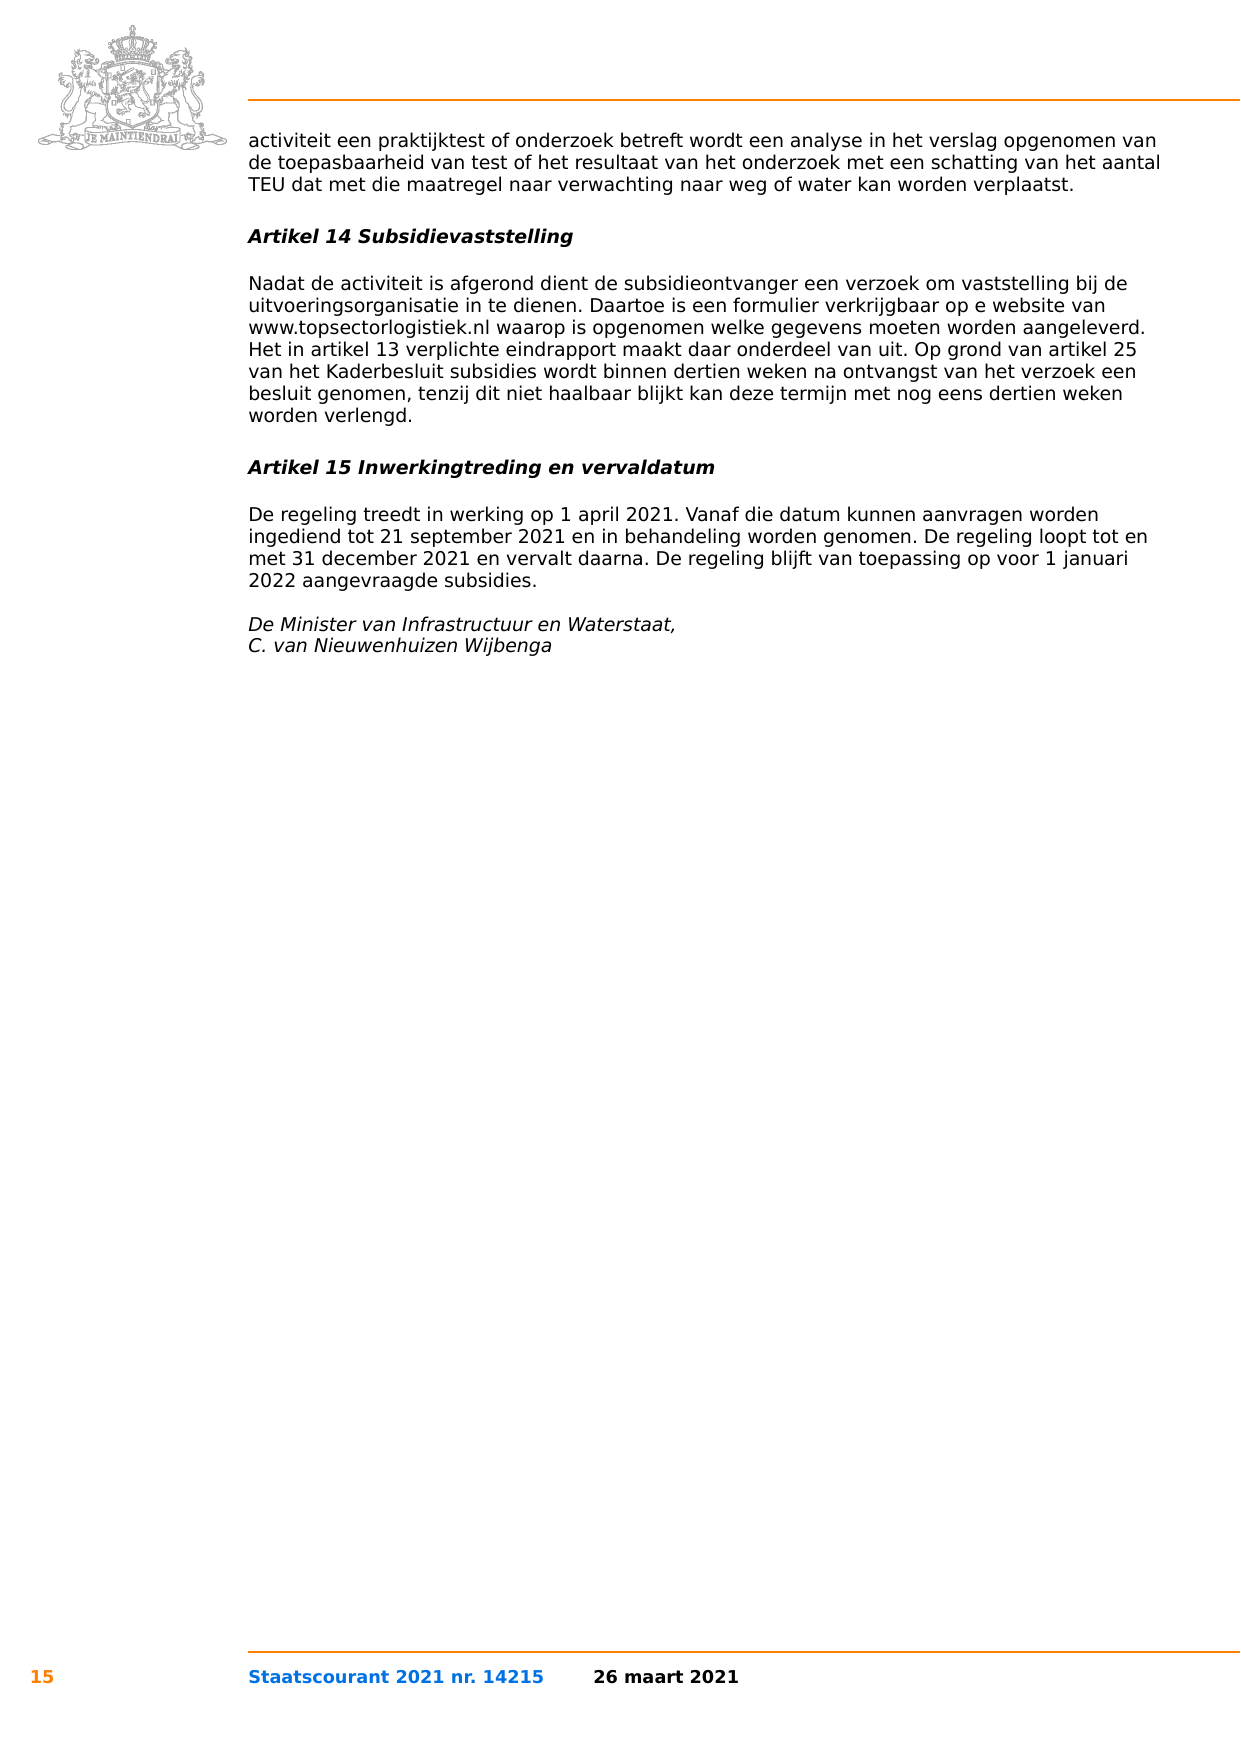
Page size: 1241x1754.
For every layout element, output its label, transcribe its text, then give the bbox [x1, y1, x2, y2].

text Nadat de activiteit is afgerond dient de subsidieontvanger een verzoek om vaststelling bij de uitvoeringsorganisatie in te dienen. Daartoe is een formulier verkrijgbaar op e website van www.topsectorlogistiek.nl waarop is opgenomen welke gegevens moeten worden aangeleverd. Het in artikel 13 verplichte eindrapport maakt daar onderdeel van uit. Op grond van artikel 25 van het Kaderbesluit subsidies wordt binnen dertien weken na ontvangst van het verzoek een besluit genomen, tenzij dit niet haalbaar blijkt kan deze termijn met nog eens dertien weken worden verlengd. [248, 273, 1163, 427]
text De Minister van Infrastructuur en Waterstaat, C. van Nieuwenhuizen Wijbenga [248, 613, 1163, 657]
subtitle Artikel 15 Inwerkingtreding en vervaldatum [248, 457, 1163, 479]
text activiteit een praktijktest of onderzoek betreft wordt een analyse in het verslag opgenomen van de toepasbaarheid van test of het resultaat van het onderzoek met een schatting van het aantal TEU dat met die maatregel naar verwachting naar weg of water kan worden verplaatst. [248, 130, 1163, 196]
text De regeling treedt in werking op 1 april 2021. Vanaf die datum kunnen aanvragen worden ingediend tot 21 september 2021 en in behandeling worden genomen. De regeling loopt tot en met 31 december 2021 en vervalt daarna. De regeling blijft van toepassing op voor 1 januari 2022 aangevraagde subsidies. [248, 504, 1163, 592]
picture [38, 25, 227, 150]
subtitle Artikel 14 Subsidievaststelling [248, 226, 1163, 248]
